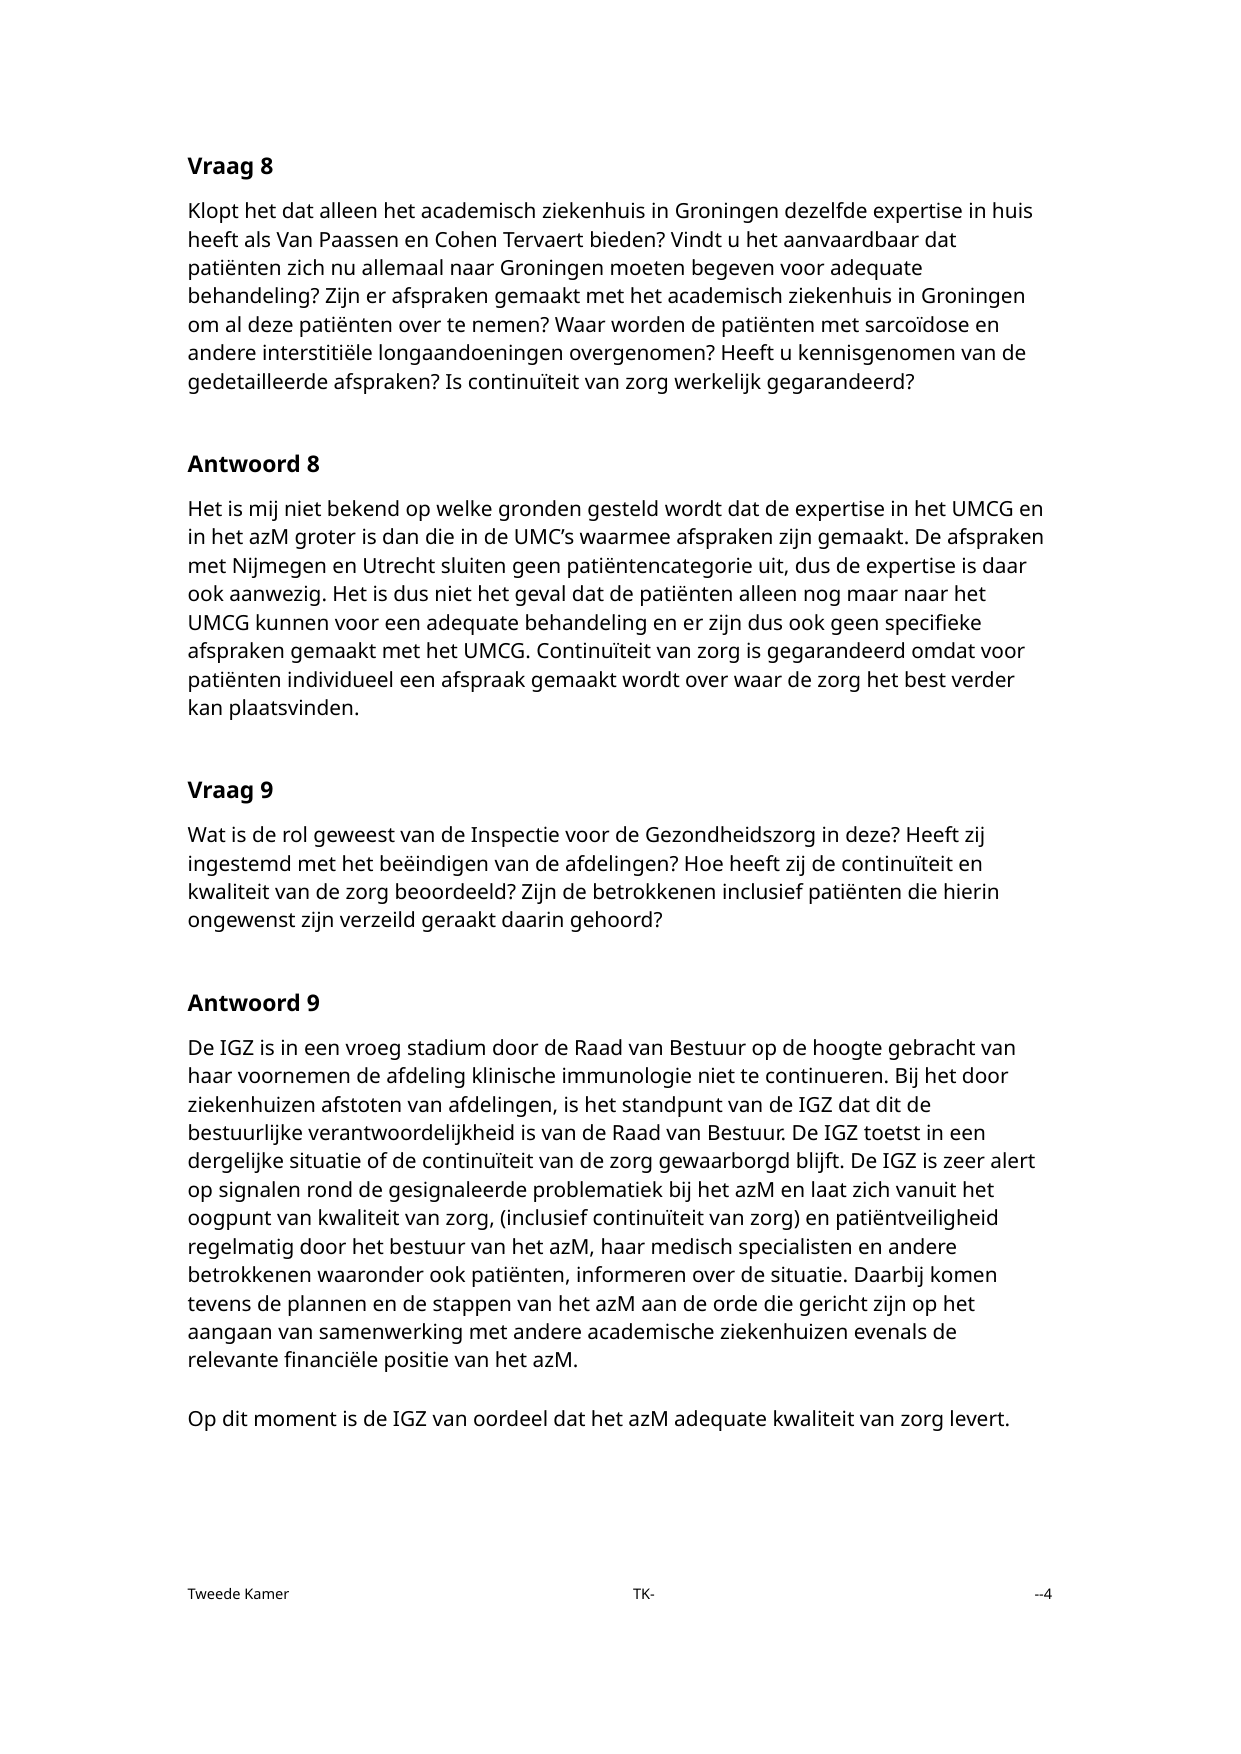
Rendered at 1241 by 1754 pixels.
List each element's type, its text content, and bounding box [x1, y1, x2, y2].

text Op dit moment is de IGZ van oordeel dat het azM adequate kwaliteit van zorg levert. [187, 1404, 1053, 1432]
text Het is mij niet bekend op welke gronden gesteld wordt dat de expertise in het UMCG en in het azM groter is dan die in de UMC’s waarmee afspraken zijn gemaakt. De afspraken met Nijmegen en Utrecht sluiten geen patiëntencategorie uit, dus de expertise is daar ook aanwezig. Het is dus niet het geval dat de patiënten alleen nog maar naar het UMCG kunnen voor een adequate behandeling en er zijn dus ook geen specifieke afspraken gemaakt met het UMCG. Continuïteit van zorg is gegarandeerd omdat voor patiënten individueel een afspraak gemaakt wordt over waar de zorg het best verder kan plaatsvinden. [187, 494, 1053, 722]
text Wat is de rol geweest van de Inspectie voor de Gezondheidszorg in deze? Heeft zij ingestemd met het beëindigen van de afdelingen? Hoe heeft zij de continuïteit en kwaliteit van de zorg beoordeeld? Zijn de betrokkenen inclusief patiënten die hierin ongewenst zijn verzeild geraakt daarin gehoord? [187, 820, 1053, 934]
text De IGZ is in een vroeg stadium door de Raad van Bestuur op de hoogte gebracht van haar voornemen de afdeling klinische immunologie niet te continueren. Bij het door ziekenhuizen afstoten van afdelingen, is het standpunt van de IGZ dat dit de bestuurlijke verantwoordelijkheid is van de Raad van Bestuur. De IGZ toetst in een dergelijke situatie of de continuïteit van de zorg gewaarborgd blijft. De IGZ is zeer alert op signalen rond de gesignaleerde problematiek bij het azM en laat zich vanuit het oogpunt van kwaliteit van zorg, (inclusief continuïteit van zorg) en patiëntveiligheid regelmatig door het bestuur van het azM, haar medisch specialisten en andere betrokkenen waaronder ook patiënten, informeren over de situatie. Daarbij komen tevens de plannen en de stappen van het azM aan de orde die gericht zijn op het aangaan van samenwerking met andere academische ziekenhuizen evenals de relevante financiële positie van het azM. [187, 1033, 1053, 1374]
subtitle Vraag 8 [187, 150, 1053, 181]
subtitle Antwoord 9 [187, 987, 1053, 1018]
text Klopt het dat alleen het academisch ziekenhuis in Groningen dezelfde expertise in huis heeft als Van Paassen en Cohen Tervaert bieden? Vindt u het aanvaardbaar dat patiënten zich nu allemaal naar Groningen moeten begeven voor adequate behandeling? Zijn er afspraken gemaakt met het academisch ziekenhuis in Groningen om al deze patiënten over te nemen? Waar worden de patiënten met sarcoïdose en andere interstitiële longaandoeningen overgenomen? Heeft u kennisgenomen van de gedetailleerde afspraken? Is continuïteit van zorg werkelijk gegarandeerd? [187, 196, 1053, 395]
subtitle Vraag 9 [187, 774, 1053, 805]
subtitle Antwoord 8 [187, 448, 1053, 479]
